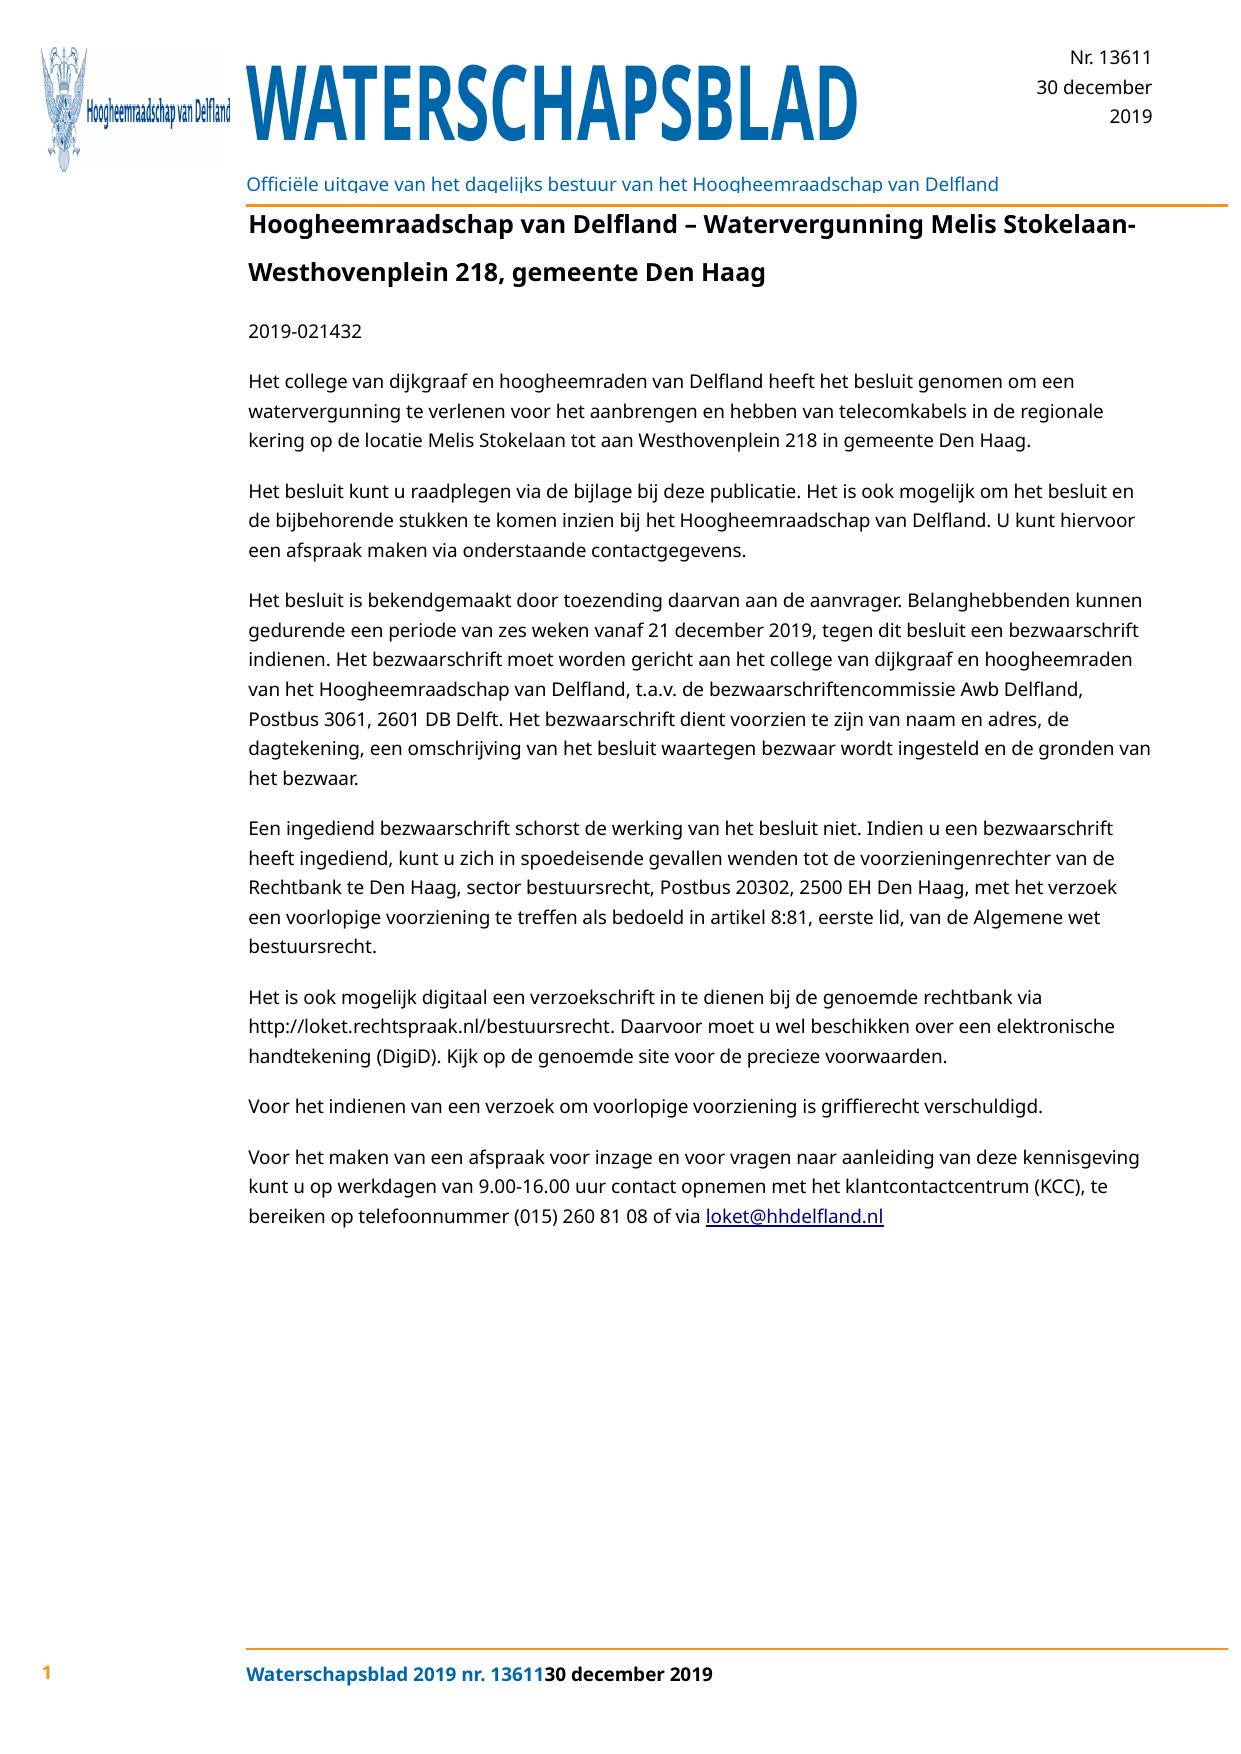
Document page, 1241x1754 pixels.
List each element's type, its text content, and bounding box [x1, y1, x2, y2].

picture [41, 47, 231, 172]
text Hoogheemraadschap van Delfland – Watervergunning Melis Stokelaan- Westhovenplein 218, gemeente Den Haag [248, 207, 1152, 288]
text 2019-021432 [248, 318, 1152, 344]
text Voor het maken van een afspraak voor inzage en voor vragen naar aanleiding van deze kennisgeving kunt u op werkdagen van 9.00-16.00 uur contact opnemen met het klantcontactcentrum (KCC), te bereiken op telefoonnummer (015) 260 81 08 of via loket@hhdelfland.nl [248, 1144, 1152, 1229]
text Het besluit kunt u raadplegen via de bijlage bij deze publicatie. Het is ook mogelijk om het besluit en de bijbehorende stukken te komen inzien bij het Hoogheemraadschap van Delfland. U kunt hiervoor een afspraak maken via onderstaande contactgegevens. [248, 478, 1152, 563]
text Een ingediend bezwaarschrift schorst de werking van het besluit niet. Indien u een bezwaarschrift heeft ingediend, kunt u zich in spoedeisende gevallen wenden tot de voorzieningenrechter van de Rechtbank te Den Haag, sector bestuursrecht, Postbus 20302, 2500 EH Den Haag, met het verzoek een voorlopige voorziening te treffen als bedoeld in artikel 8:81, eerste lid, van de Algemene wet bestuursrecht. [248, 815, 1152, 959]
text Het college van dijkgraaf en hoogheemraden van Delfland heeft het besluit genomen om een watervergunning te verlenen voor het aanbrengen en hebben van telecomkabels in de regionale kering op de locatie Melis Stokelaan tot aan Westhovenplein 218 in gemeente Den Haag. [248, 368, 1152, 453]
text Het is ook mogelijk digitaal een verzoekschrift in te dienen bij de genoemde rechtbank via http://loket.rechtspraak.nl/bestuursrecht. Daarvoor moet u wel beschikken over een elektronische handtekening (DigiD). Kijk op de genoemde site voor de precieze voorwaarden. [248, 984, 1152, 1069]
text Voor het indienen van een verzoek om voorlopige voorziening is griffierecht verschuldigd. [248, 1094, 1152, 1119]
text Het besluit is bekendgemaakt door toezending daarvan aan de aanvrager. Belanghebbenden kunnen gedurende een periode van zes weken vanaf 21 december 2019, tegen dit besluit een bezwaarschrift indienen. Het bezwaarschrift moet worden gericht aan het college van dijkgraaf en hoogheemraden van het Hoogheemraadschap van Delfland, t.a.v. de bezwaarschriftencommissie Awb Delfland, Postbus 3061, 2601 DB Delft. Het bezwaarschrift dient voorzien te zijn van naam en adres, de dagtekening, een omschrijving van het besluit waartegen bezwaar wordt ingesteld en de gronden van het bezwaar. [248, 587, 1152, 791]
